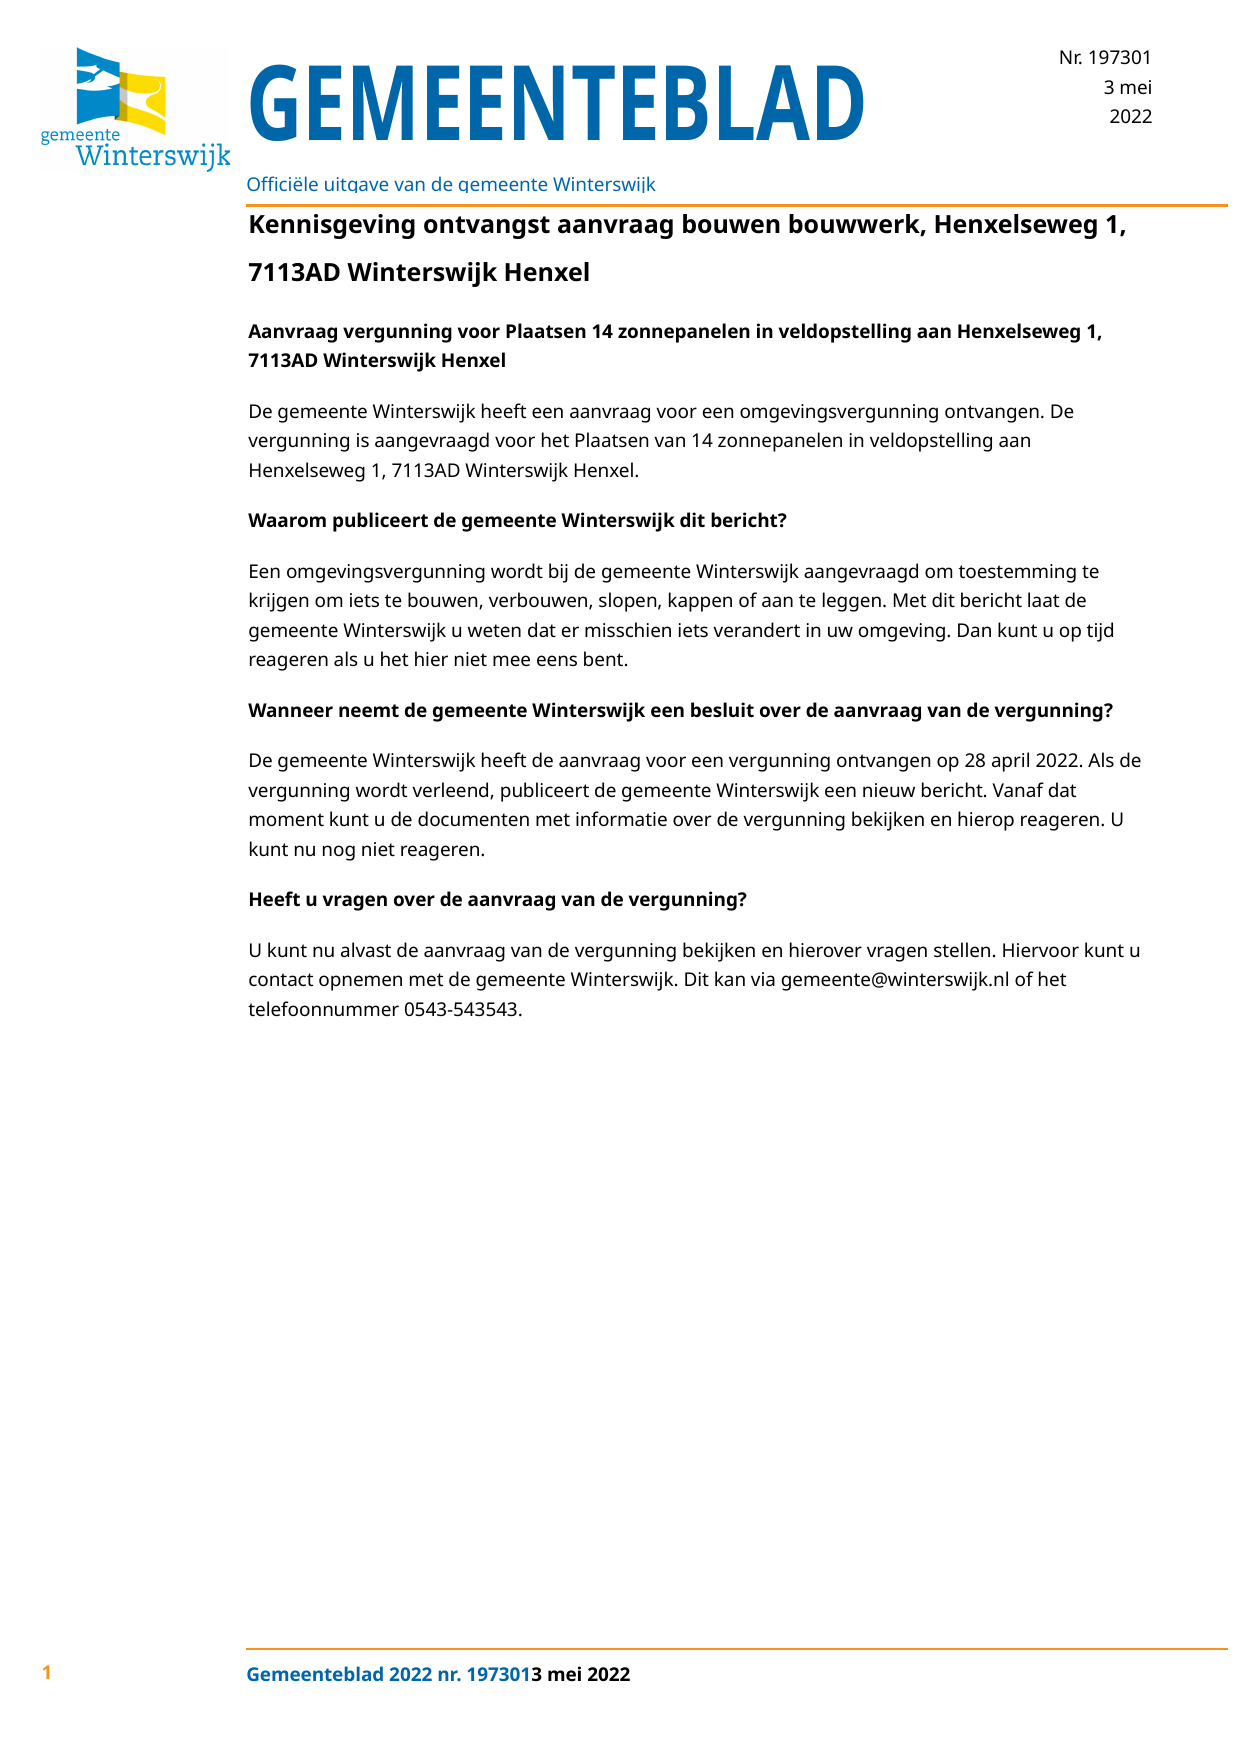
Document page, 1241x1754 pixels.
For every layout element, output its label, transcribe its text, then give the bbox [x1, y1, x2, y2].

picture [41, 47, 231, 172]
picture [225, 153, 231, 162]
text De gemeente Winterswijk heeft de aanvraag voor een vergunning ontvangen op 28 april 2022. Als de vergunning wordt verleend, publiceert de gemeente Winterswijk een nieuw bericht. Vanaf dat moment kunt u de documenten met informatie over de vergunning bekijken en hierop reageren. U kunt nu nog niet reageren. [248, 747, 1152, 862]
text U kunt nu alvast de aanvraag van de vergunning bekijken en hierover vragen stellen. Hiervoor kunt u contact opnemen met de gemeente Winterswijk. Dit kan via gemeente@winterswijk.nl of het telefoonnummer 0543-543543. [248, 937, 1152, 1022]
text De gemeente Winterswijk heeft een aanvraag voor een omgevingsvergunning ontvangen. De vergunning is aangevraagd voor het Plaatsen van 14 zonnepanelen in veldopstelling aan Henxelseweg 1, 7113AD Winterswijk Henxel. [248, 398, 1152, 483]
text Kennisgeving ontvangst aanvraag bouwen bouwwerk, Henxelseweg 1, 7113AD Winterswijk Henxel [248, 207, 1152, 288]
text Heeft u vragen over de aanvraag van de vergunning? [248, 887, 1152, 912]
text Waarom publiceert de gemeente Winterswijk dit bericht? [248, 507, 1152, 533]
text Wanneer neemt de gemeente Winterswijk een besluit over de aanvraag van de vergunning? [248, 697, 1152, 723]
text Een omgevingsvergunning wordt bij de gemeente Winterswijk aangevraagd om toestemming te krijgen om iets te bouwen, verbouwen, slopen, kappen of aan te leggen. Met dit bericht laat de gemeente Winterswijk u weten dat er misschien iets verandert in uw omgeving. Dan kunt u op tijd reageren als u het hier niet mee eens bent. [248, 558, 1152, 672]
text Aanvraag vergunning voor Plaatsen 14 zonnepanelen in veldopstelling aan Henxelseweg 1, 7113AD Winterswijk Henxel [248, 318, 1152, 373]
